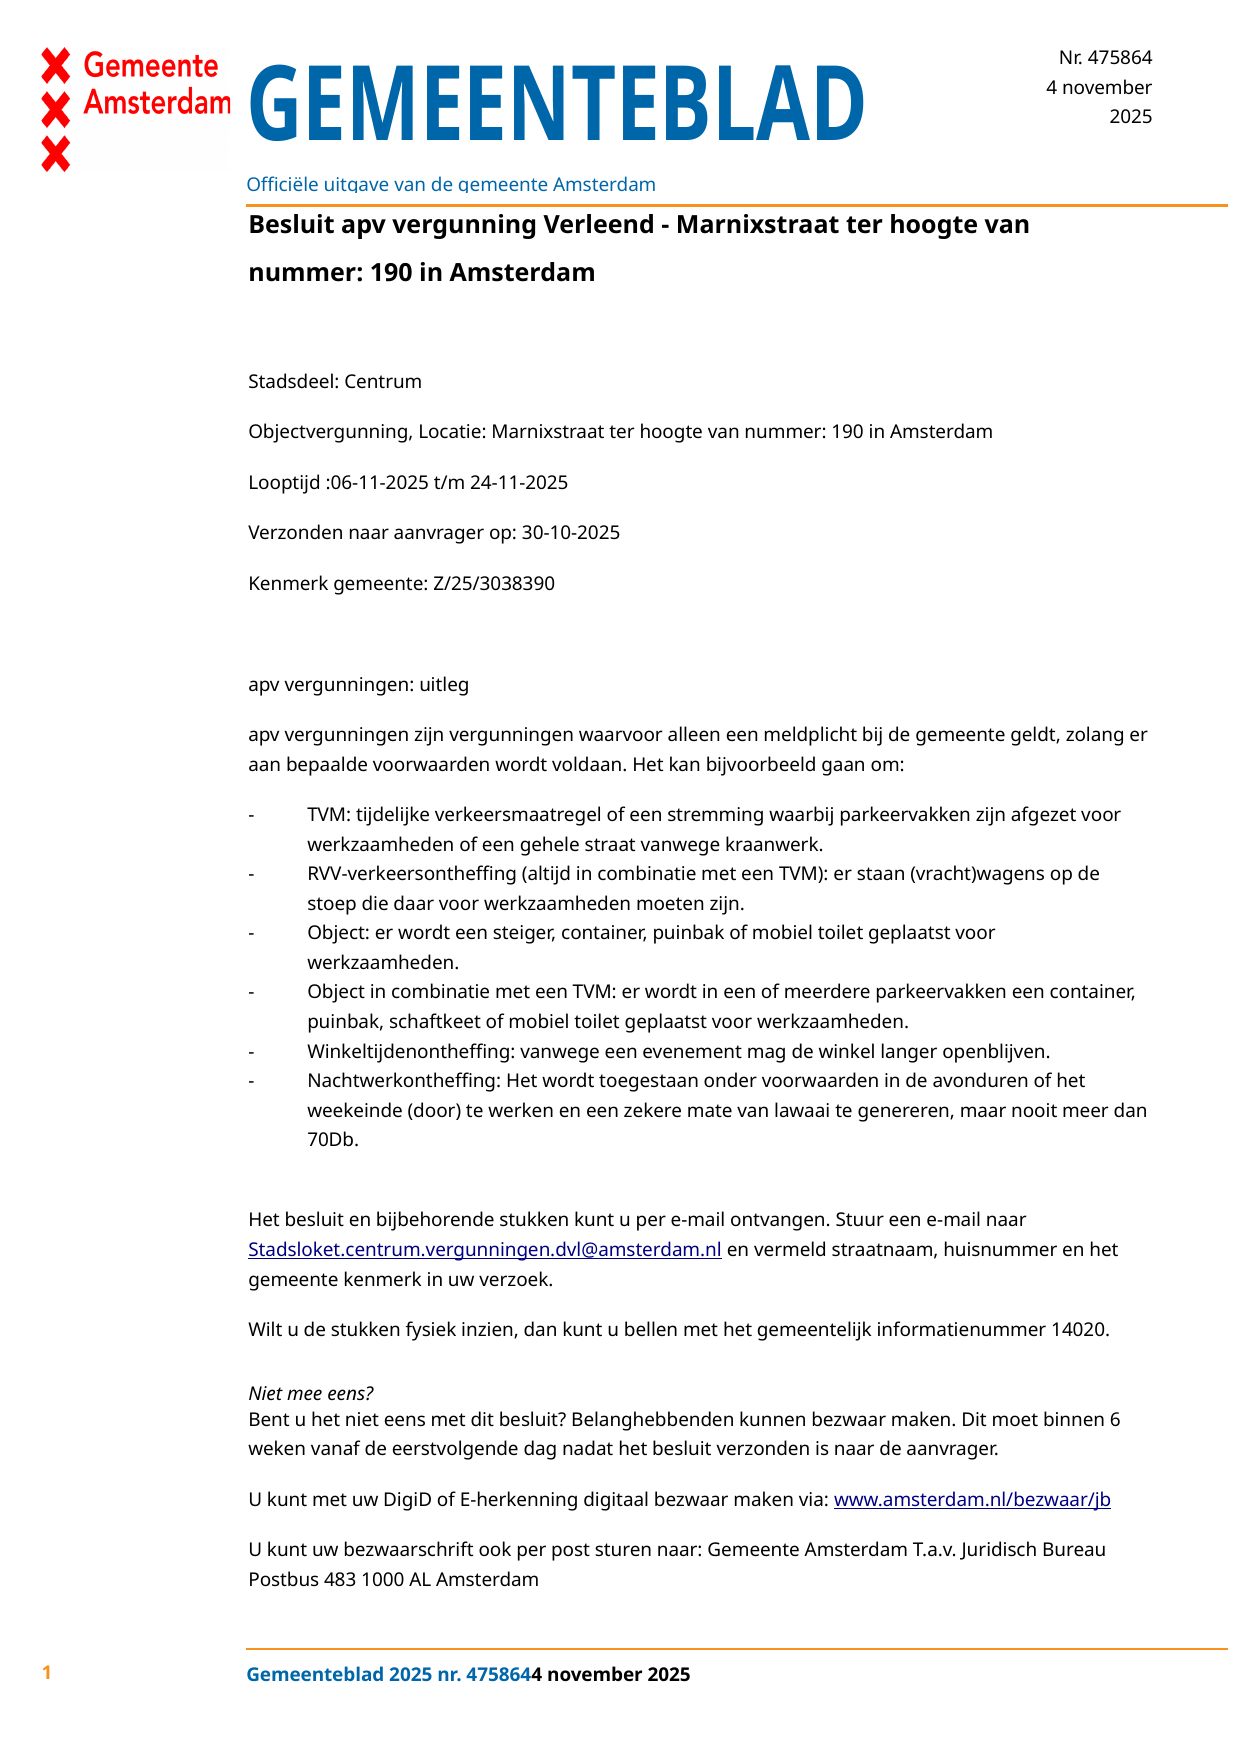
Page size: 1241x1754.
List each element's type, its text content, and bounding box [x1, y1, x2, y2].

text Looptijd :06-11-2025 t/m 24-11-2025 [248, 469, 1152, 495]
text Bent u het niet eens met dit besluit? Belanghebbenden kunnen bezwaar maken. Dit moet binnen 6 weken vanaf de eerstvolgende dag nadat het besluit verzonden is naar de aanvrager. [248, 1406, 1152, 1461]
list Object: er wordt een steiger, container, puinbak of mobiel toilet geplaatst voor werkzaamheden. [248, 919, 1152, 975]
list Object in combinatie met een TVM: er wordt in een of meerdere parkeervakken een container, puinbak, schaftkeet of mobiel toilet geplaatst voor werkzaamheden. [248, 979, 1152, 1034]
text U kunt uw bezwaarschrift ook per post sturen naar: Gemeente Amsterdam T.a.v. Juridisch Bureau Postbus 483 1000 AL Amsterdam [248, 1536, 1152, 1592]
text Niet mee eens? [248, 1380, 1152, 1406]
picture [41, 47, 231, 172]
text apv vergunningen: uitleg [248, 671, 1152, 697]
text Kenmerk gemeente: Z/25/3038390 [248, 570, 1152, 596]
list RVV-verkeersontheffing (altijd in combinatie met een TVM): er staan (vracht)wagens op de stoep die daar voor werkzaamheden moeten zijn. [248, 860, 1152, 916]
list Nachtwerkontheffing: Het wordt toegestaan onder voorwaarden in de avonduren of het weekeinde (door) te werken en een zekere mate van lawaai te genereren, maar nooit meer dan 70Db. [248, 1067, 1152, 1152]
text Verzonden naar aanvrager op: 30-10-2025 [248, 519, 1152, 545]
text Stadsdeel: Centrum [248, 368, 1152, 394]
text Het besluit en bijbehorende stukken kunt u per e-mail ontvangen. Stuur een e-mail naar Stadsloket.centrum.vergunningen.dvl@amsterdam.nl en vermeld straatnaam, huisnummer en het gemeente kenmerk in uw verzoek. [248, 1207, 1152, 1292]
text Objectvergunning, Locatie: Marnixstraat ter hoogte van nummer: 190 in Amsterdam [248, 419, 1152, 444]
text U kunt met uw DigiD of E-herkenning digitaal bezwaar maken via: www.amsterdam.nl/bezwaar/jb [248, 1486, 1152, 1512]
text Besluit apv vergunning Verleend - Marnixstraat ter hoogte van nummer: 190 in Amsterdam [248, 207, 1152, 288]
list TVM: tijdelijke verkeersmaatregel of een stremming waarbij parkeervakken zijn afgezet voor werkzaamheden of een gehele straat vanwege kraanwerk. [248, 801, 1152, 857]
list Winkeltijdenontheffing: vanwege een evenement mag de winkel langer openblijven. [248, 1038, 1152, 1064]
text Wilt u de stukken fysiek inzien, dan kunt u bellen met het gemeentelijk informatienummer 14020. [248, 1316, 1152, 1342]
text apv vergunningen zijn vergunningen waarvoor alleen een meldplicht bij de gemeente geldt, zolang er aan bepaalde voorwaarden wordt voldaan. Het kan bijvoorbeeld gaan om: [248, 721, 1152, 777]
